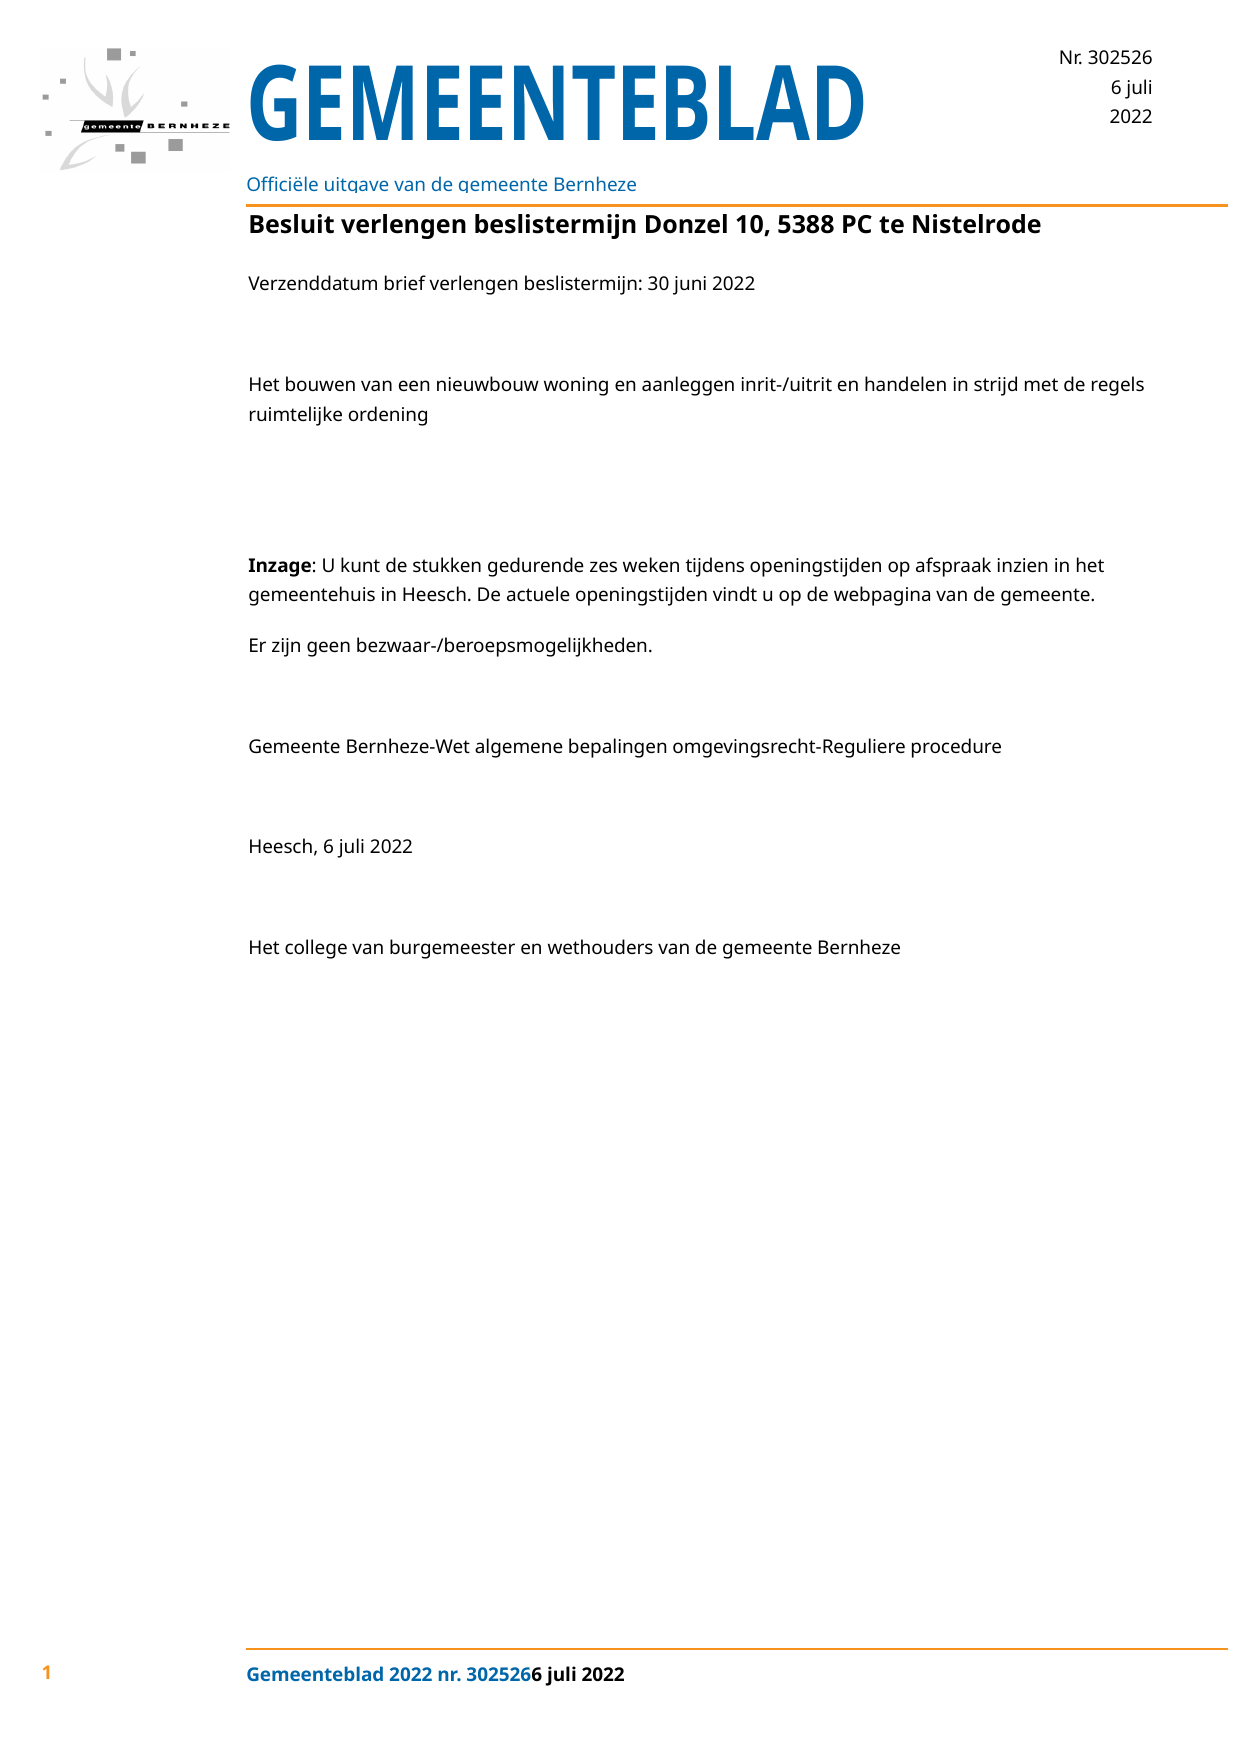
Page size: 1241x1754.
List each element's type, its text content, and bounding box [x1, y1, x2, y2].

text Verzenddatum brief verlengen beslistermijn: 30 juni 2022 [248, 270, 1152, 296]
text Het bouwen van een nieuwbouw woning en aanleggen inrit-/uitrit en handelen in strijd met de regels ruimtelijke ordening [248, 371, 1152, 426]
picture [41, 47, 231, 172]
text Er zijn geen bezwaar-/beroepsmogelijkheden. [248, 632, 1152, 658]
text Inzage: U kunt de stukken gedurende zes weken tijdens openingstijden op afspraak inzien in het gemeentehuis in Heesch. De actuele openingstijden vindt u op de webpagina van de gemeente. [248, 552, 1152, 607]
text Het college van burgemeester en wethouders van de gemeente Bernheze [248, 934, 1152, 960]
text Besluit verlengen beslistermijn Donzel 10, 5388 PC te Nistelrode [248, 207, 1152, 241]
text Gemeente Bernheze-Wet algemene bepalingen omgevingsrecht-Reguliere procedure [248, 733, 1152, 758]
text Heesch, 6 juli 2022 [248, 834, 1152, 859]
